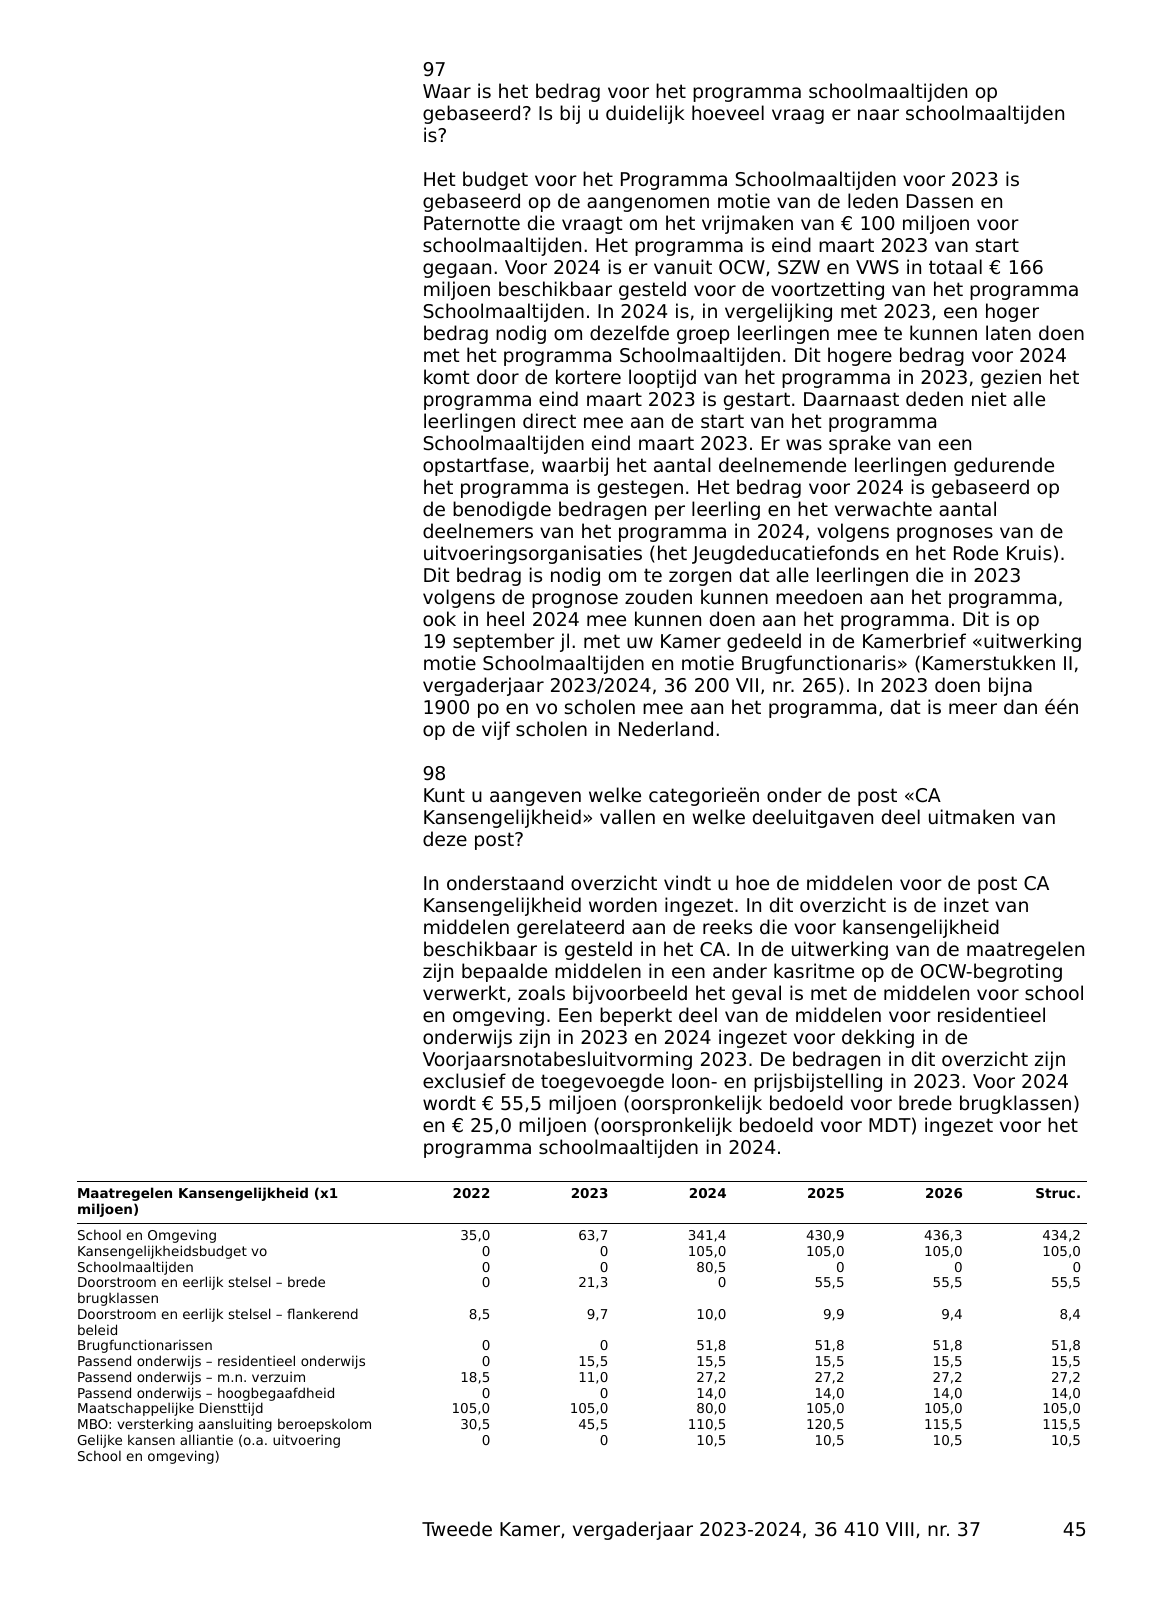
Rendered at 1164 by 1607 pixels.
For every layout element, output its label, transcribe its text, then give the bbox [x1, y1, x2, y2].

table_cell 9,9 [732, 1307, 850, 1338]
table_cell 0 [496, 1385, 614, 1401]
table_cell 51,8 [732, 1338, 850, 1354]
table_cell 55,5 [732, 1275, 850, 1307]
table_cell 10,5 [614, 1433, 732, 1464]
table_cell Passend onderwijs – hoogbegaafdheid [77, 1385, 378, 1401]
table_cell Passend onderwijs – residentieel onderwijs [77, 1354, 378, 1370]
table_cell 30,5 [378, 1417, 496, 1433]
table_cell 0 [850, 1260, 968, 1275]
table_cell 27,2 [969, 1370, 1087, 1385]
text Het budget voor het Programma Schoolmaaltijden voor 2023 is gebaseerd op de aangenomen motie van de leden Dassen en Paternotte die vraagt om het vrijmaken van € 100 miljoen voor schoolmaaltijden. Het programma is eind maart 2023 van start gegaan. Voor 2024 is er vanuit OCW, SZW en VWS in totaal € 166 miljoen beschikbaar gesteld voor de voortzetting van het programma Schoolmaaltijden. In 2024 is, in vergelijking met 2023, een hoger bedrag nodig om dezelfde groep leerlingen mee te kunnen laten doen met het programma Schoolmaaltijden. Dit hogere bedrag voor 2024 komt door de kortere looptijd van het programma in 2023, gezien het programma eind maart 2023 is gestart. Daarnaast deden niet alle leerlingen direct mee aan de start van het programma Schoolmaaltijden eind maart 2023. Er was sprake van een opstartfase, waarbij het aantal deelnemende leerlingen gedurende het programma is gestegen. Het bedrag voor 2024 is gebaseerd op de benodigde bedragen per leerling en het verwachte aantal deelnemers van het programma in 2024, volgens prognoses van de uitvoeringsorganisaties (het Jeugdeducatiefonds en het Rode Kruis). Dit bedrag is nodig om te zorgen dat alle leerlingen die in 2023 volgens de prognose zouden kunnen meedoen aan het programma, ook in heel 2024 mee kunnen doen aan het programma. Dit is op 19 september jl. met uw Kamer gedeeld in de Kamerbrief «uitwerking motie Schoolmaaltijden en motie Brugfunctionaris» (Kamerstukken II, vergaderjaar 2023/2024, 36 200 VII, nr. 265). In 2023 doen bijna 1900 po en vo scholen mee aan het programma, dat is meer dan één op de vijf scholen in Nederland. [422, 169, 1087, 741]
table_cell 14,0 [614, 1385, 732, 1401]
table_cell 8,5 [378, 1307, 496, 1338]
table_cell 105,0 [378, 1401, 496, 1417]
table_header 2023 [496, 1182, 614, 1222]
table_cell 10,5 [850, 1433, 968, 1464]
table_cell 0 [969, 1260, 1087, 1275]
table_cell 9,4 [850, 1307, 968, 1338]
table_header Struc. [969, 1182, 1087, 1222]
table_cell 0 [378, 1338, 496, 1354]
table_cell 0 [496, 1433, 614, 1464]
table_cell 105,0 [732, 1401, 850, 1417]
table_cell 10,5 [732, 1433, 850, 1464]
table_cell 45,5 [496, 1417, 614, 1433]
table_header 2025 [732, 1182, 850, 1222]
table_cell 115,5 [969, 1417, 1087, 1433]
table_cell 105,0 [850, 1401, 968, 1417]
table_cell 0 [378, 1385, 496, 1401]
table_cell 15,5 [969, 1354, 1087, 1370]
table_cell 0 [378, 1244, 496, 1259]
table_cell 11,0 [496, 1370, 614, 1385]
table_header 2024 [614, 1182, 732, 1222]
text Waar is het bedrag voor het programma schoolmaaltijden op gebaseerd? Is bij u duidelijk hoeveel vraag er naar schoolmaaltijden is? [422, 81, 1087, 147]
text In onderstaand overzicht vindt u hoe de middelen voor de post CA Kansengelijkheid worden ingezet. In dit overzicht is de inzet van middelen gerelateerd aan de reeks die voor kansengelijkheid beschikbaar is gesteld in het CA. In de uitwerking van de maatregelen zijn bepaalde middelen in een ander kasritme op de OCW-begroting verwerkt, zoals bijvoorbeeld het geval is met de middelen voor school en omgeving. Een beperkt deel van de middelen voor residentieel onderwijs zijn in 2023 en 2024 ingezet voor dekking in de Voorjaarsnotabesluitvorming 2023. De bedragen in dit overzicht zijn exclusief de toegevoegde loon- en prijsbijstelling in 2023. Voor 2024 wordt € 55,5 miljoen (oorspronkelijk bedoeld voor brede brugklassen) en € 25,0 miljoen (oorspronkelijk bedoeld voor MDT) ingezet voor het programma schoolmaaltijden in 2024. [422, 873, 1087, 1159]
table_cell Gelijke kansen alliantie (o.a. uitvoering School en omgeving) [77, 1433, 378, 1464]
table_cell 18,5 [378, 1370, 496, 1385]
table_cell 105,0 [850, 1244, 968, 1259]
table_cell 15,5 [850, 1354, 968, 1370]
table_cell 0 [496, 1338, 614, 1354]
table_cell 10,0 [614, 1307, 732, 1338]
table_cell 436,3 [850, 1224, 968, 1244]
table_cell 15,5 [732, 1354, 850, 1370]
table_cell 14,0 [969, 1385, 1087, 1401]
table_cell 0 [496, 1244, 614, 1259]
table_cell 0 [614, 1275, 732, 1307]
table_cell 0 [378, 1260, 496, 1275]
table_cell 27,2 [614, 1370, 732, 1385]
table_cell 51,8 [614, 1338, 732, 1354]
text 97 [422, 59, 1087, 81]
table_cell 63,7 [496, 1224, 614, 1244]
table_cell 51,8 [969, 1338, 1087, 1354]
table_cell 51,8 [850, 1338, 968, 1354]
table_cell 105,0 [614, 1244, 732, 1259]
table_cell Doorstroom en eerlijk stelsel – brede brugklassen [77, 1275, 378, 1307]
text 98 [422, 763, 1087, 785]
table_cell 0 [378, 1275, 496, 1307]
text Kunt u aangeven welke categorieën onder de post «CA Kansengelijkheid» vallen en welke deeluitgaven deel uitmaken van deze post? [422, 785, 1087, 851]
table_cell Doorstroom en eerlijk stelsel – flankerend beleid [77, 1307, 378, 1338]
table_cell 15,5 [496, 1354, 614, 1370]
table_cell 105,0 [496, 1401, 614, 1417]
table_cell Brugfunctionarissen [77, 1338, 378, 1354]
table_cell 21,3 [496, 1275, 614, 1307]
table_cell Maatschappelijke Diensttijd [77, 1401, 378, 1417]
table_cell 341,4 [614, 1224, 732, 1244]
table_cell 8,4 [969, 1307, 1087, 1338]
table_cell 9,7 [496, 1307, 614, 1338]
table_cell 105,0 [969, 1244, 1087, 1259]
table_cell 105,0 [732, 1244, 850, 1259]
table_cell 110,5 [614, 1417, 732, 1433]
table_cell 115,5 [850, 1417, 968, 1433]
table_cell 55,5 [850, 1275, 968, 1307]
table_cell 105,0 [969, 1401, 1087, 1417]
table_cell 14,0 [850, 1385, 968, 1401]
table_cell 14,0 [732, 1385, 850, 1401]
table_cell Kansengelijkheidsbudget vo [77, 1244, 378, 1259]
table_cell 0 [378, 1354, 496, 1370]
table_cell 55,5 [969, 1275, 1087, 1307]
table_cell 27,2 [732, 1370, 850, 1385]
table_cell 430,9 [732, 1224, 850, 1244]
table_cell 15,5 [614, 1354, 732, 1370]
table_cell 434,2 [969, 1224, 1087, 1244]
table_cell Passend onderwijs – m.n. verzuim [77, 1370, 378, 1385]
table_cell 27,2 [850, 1370, 968, 1385]
table_cell 80,5 [614, 1260, 732, 1275]
table_cell 0 [378, 1433, 496, 1464]
table_cell Schoolmaaltijden [77, 1260, 378, 1275]
table_header 2026 [850, 1182, 968, 1222]
table_cell 35,0 [378, 1224, 496, 1244]
table_cell MBO: versterking aansluiting beroepskolom [77, 1417, 378, 1433]
table_cell 0 [732, 1260, 850, 1275]
table_cell 10,5 [969, 1433, 1087, 1464]
table_cell 0 [496, 1260, 614, 1275]
table_cell School en Omgeving [77, 1224, 378, 1244]
table_header Maatregelen Kansengelijkheid (x1 miljoen) [77, 1182, 378, 1222]
table_header 2022 [378, 1182, 496, 1222]
table_cell 80,0 [614, 1401, 732, 1417]
table_cell 120,5 [732, 1417, 850, 1433]
